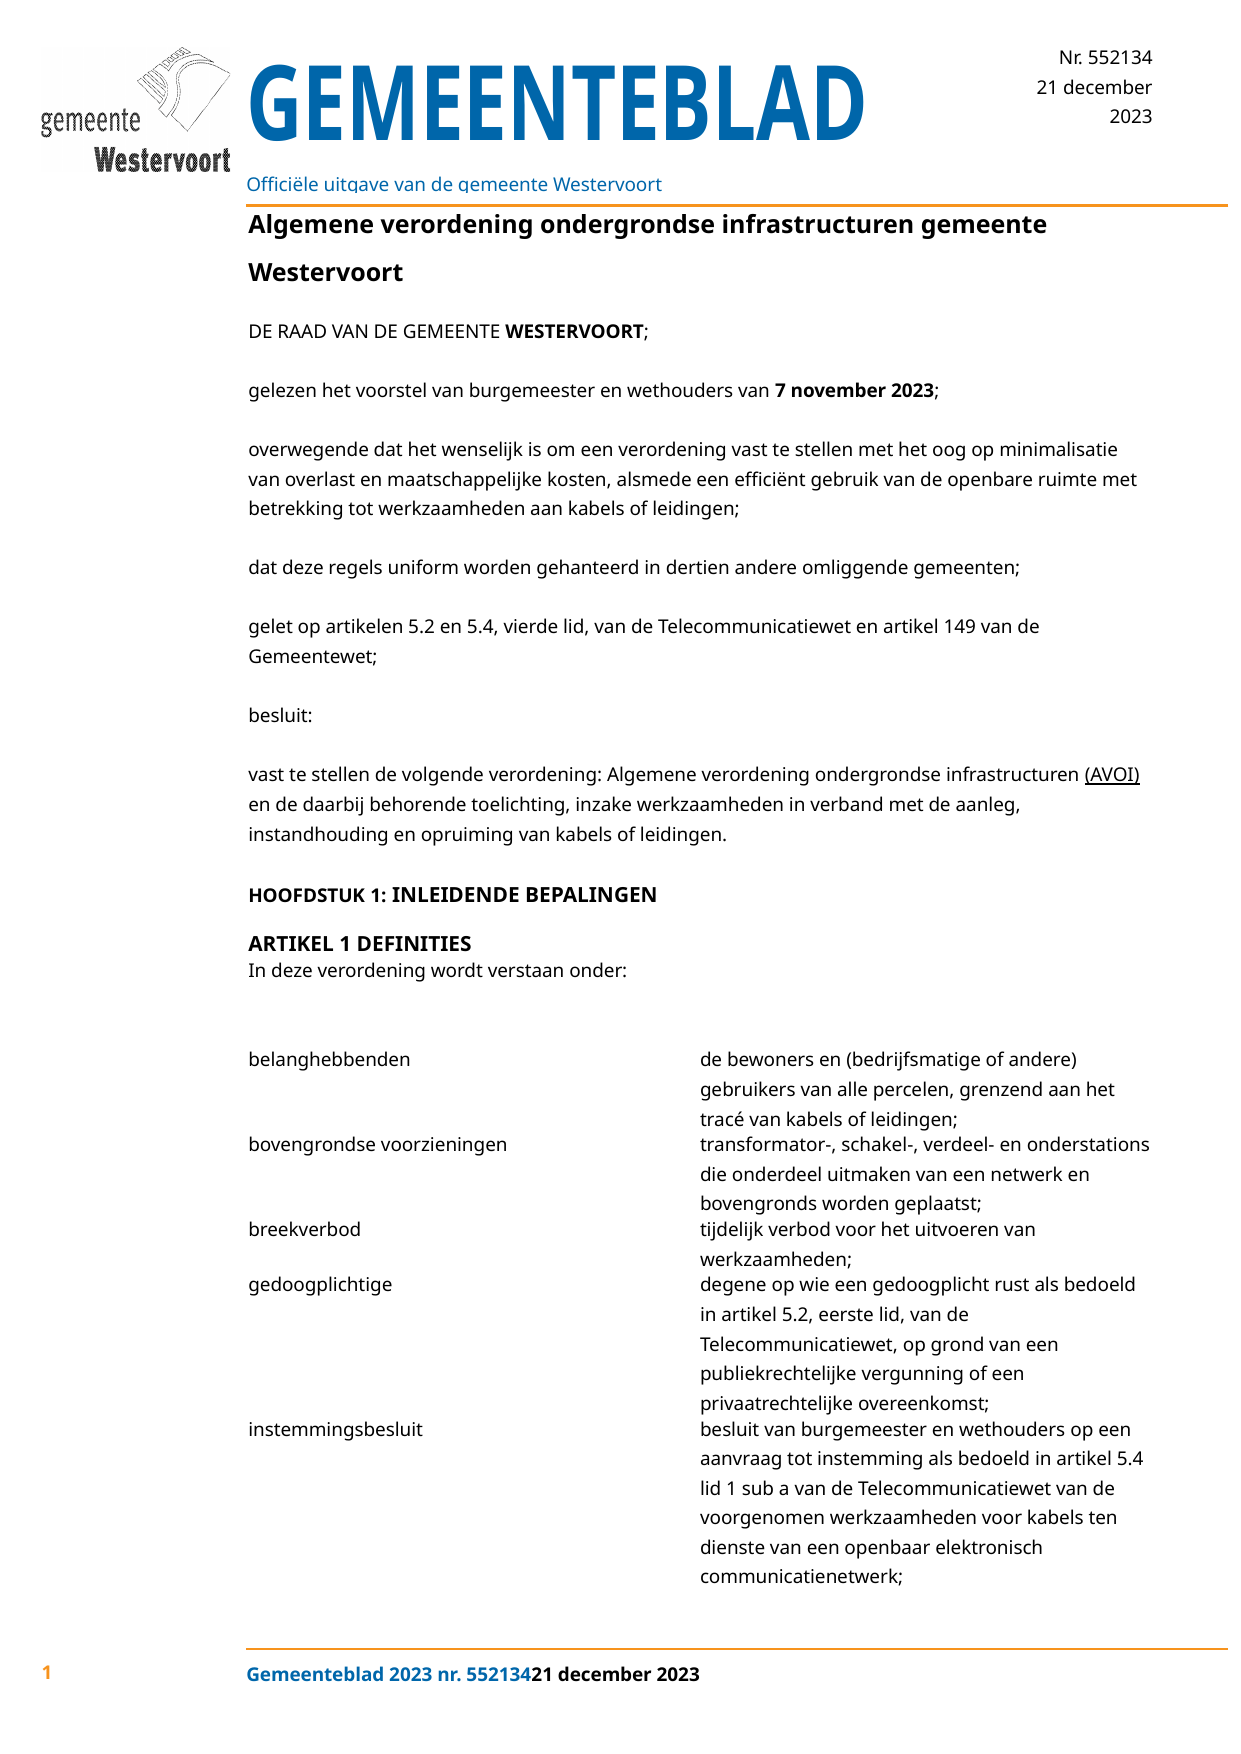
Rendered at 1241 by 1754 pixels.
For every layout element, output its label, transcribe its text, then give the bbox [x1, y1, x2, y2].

table_cell tijdelijk verbod voor het uitvoeren van werkzaamheden; [700, 1216, 1152, 1272]
text Algemene verordening ondergrondse infrastructuren gemeente Westervoort [248, 207, 1152, 288]
text vast te stellen de volgende verordening: Algemene verordening ondergrondse infrastructuren (AVOI) en de daarbij behorende toelichting, inzake werkzaamheden in verband met de aanleg, instandhouding en opruiming van kabels of leidingen. [248, 762, 1152, 847]
text DE RAAD VAN DE GEMEENTE WESTERVOORT; [248, 318, 1152, 344]
table_cell breekverbod [248, 1216, 700, 1272]
table_cell besluit van burgemeester en wethouders op een aanvraag tot instemming als bedoeld in artikel 5.4 lid 1 sub a van de Telecommunicatiewet van de voorgenomen werkzaamheden voor kabels ten dienste van een openbaar elektronisch communicatienetwerk; [700, 1416, 1152, 1589]
text HOOFDSTUK 1: INLEIDENDE BEPALINGEN [248, 880, 1152, 908]
table_header belanghebbenden [248, 1047, 700, 1131]
text gelezen het voorstel van burgemeester en wethouders van 7 november 2023; [248, 377, 1152, 403]
text In deze verordening wordt verstaan onder: [248, 958, 1152, 983]
table_cell transformator-, schakel-, verdeel- en onderstations die onderdeel uitmaken van een netwerk en bovengronds worden geplaatst; [700, 1131, 1152, 1216]
text ARTIKEL 1 DEFINITIES [248, 929, 1152, 958]
picture [41, 47, 231, 172]
text dat deze regels uniform worden gehanteerd in dertien andere omliggende gemeenten; [248, 554, 1152, 580]
table_cell bovengrondse voorzieningen [248, 1131, 700, 1216]
text besluit: [248, 702, 1152, 728]
text overwegende dat het wenselijk is om een verordening vast te stellen met het oog op minimalisatie van overlast en maatschappelijke kosten, alsmede een efficiënt gebruik van de openbare ruimte met betrekking tot werkzaamheden aan kabels of leidingen; [248, 436, 1152, 521]
text gelet op artikelen 5.2 en 5.4, vierde lid, van de Telecommunicatiewet en artikel 149 van de Gemeentewet; [248, 614, 1152, 669]
table_cell instemmingsbesluit [248, 1416, 700, 1589]
table_cell gedoogplichtige [248, 1272, 700, 1416]
table_cell degene op wie een gedoogplicht rust als bedoeld in artikel 5.2, eerste lid, van de Telecommunicatiewet, op grond van een publiekrechtelijke vergunning of een privaatrechtelijke overeenkomst; [700, 1272, 1152, 1416]
table_header de bewoners en (bedrijfsmatige of andere) gebruikers van alle percelen, grenzend aan het tracé van kabels of leidingen; [700, 1047, 1152, 1131]
